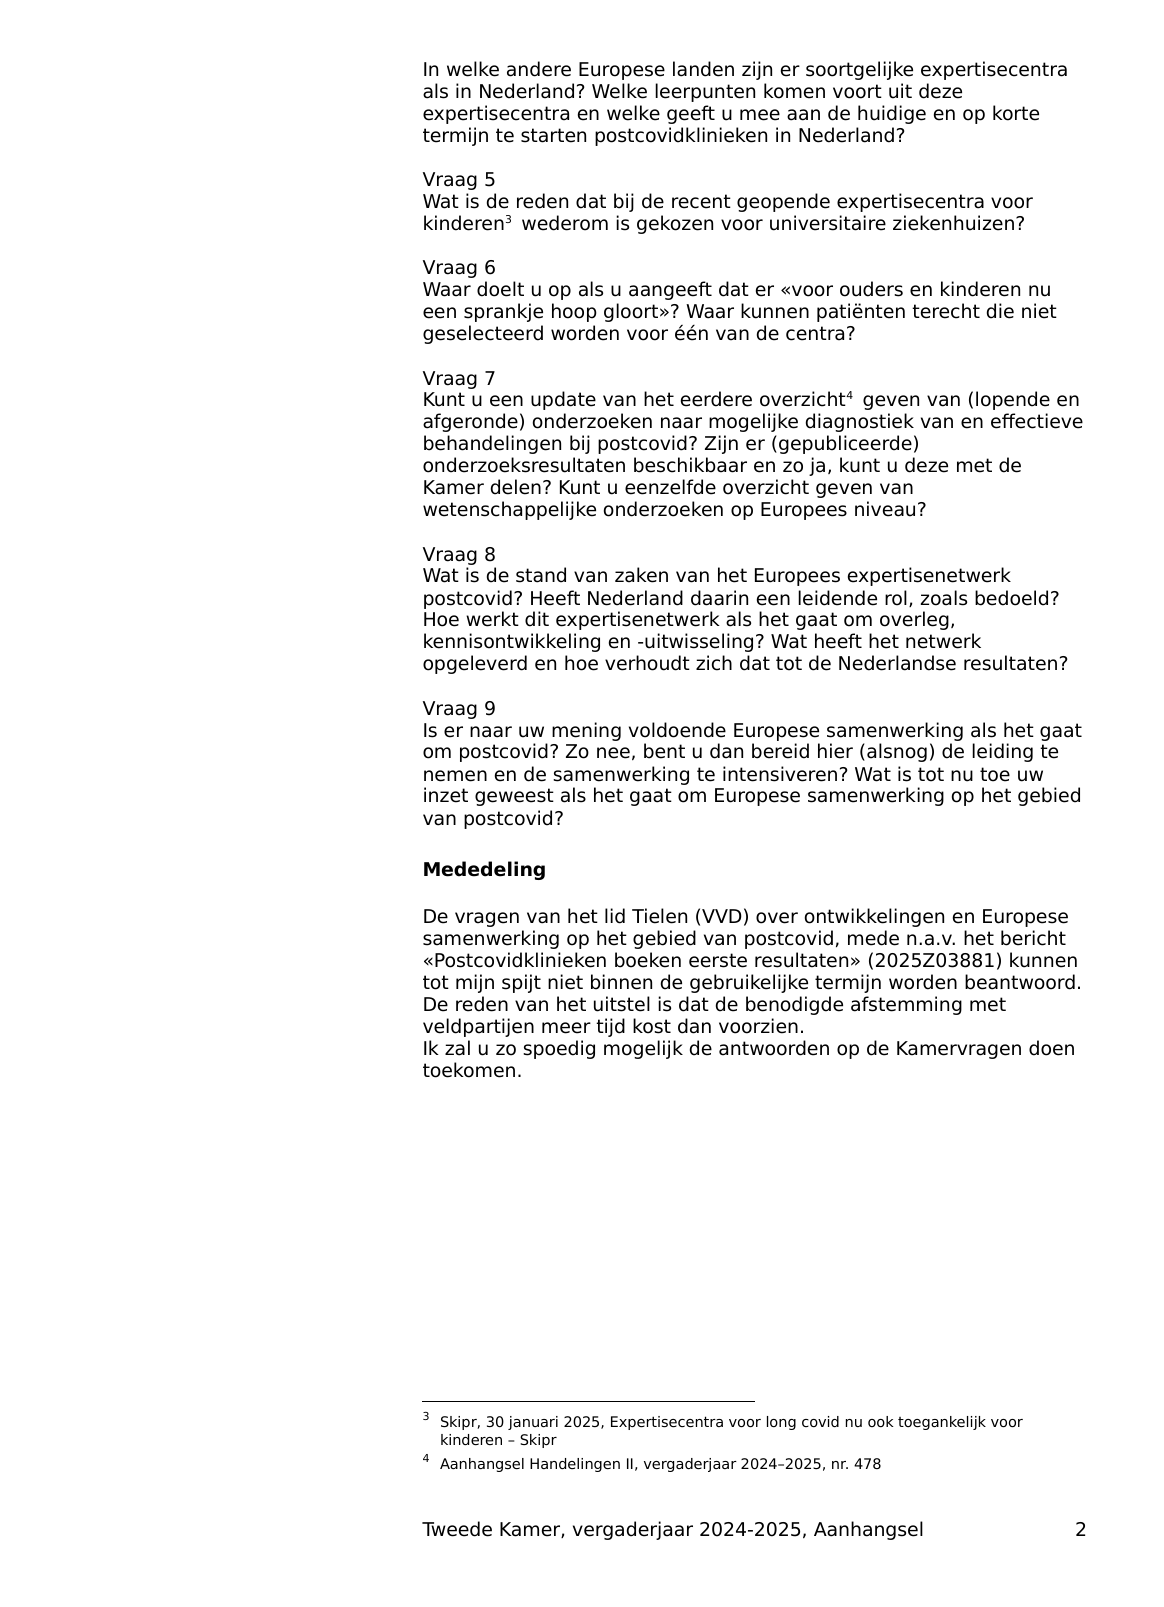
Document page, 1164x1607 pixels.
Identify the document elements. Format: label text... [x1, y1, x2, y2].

text De reden van het uitstel is dat de benodigde afstemming met veldpartijen meer tijd kost dan voorzien. [422, 994, 1087, 1038]
text Wat is de stand van zaken van het Europees expertisenetwerk postcovid? Heeft Nederland daarin een leidende rol, zoals bedoeld? Hoe werkt dit expertisenetwerk als het gaat om overleg, kennisontwikkeling en -uitwisseling? Wat heeft het netwerk opgeleverd en hoe verhoudt zich dat tot de Nederlandse resultaten? [422, 565, 1087, 675]
text In welke andere Europese landen zijn er soortgelijke expertisecentra als in Nederland? Welke leerpunten komen voort uit deze expertisecentra en welke geeft u mee aan de huidige en op korte termijn te starten postcovidklinieken in Nederland? [422, 59, 1087, 147]
text De vragen van het lid Tielen (VVD) over ontwikkelingen en Europese samenwerking op het gebied van postcovid, mede n.a.v. het bericht «Postcovidklinieken boeken eerste resultaten» (2025Z03881) kunnen tot mijn spijt niet binnen de gebruikelijke termijn worden beantwoord. [422, 906, 1087, 994]
text Ik zal u zo spoedig mogelijk de antwoorden op de Kamervragen doen toekomen. [422, 1038, 1087, 1082]
text Vraag 7 [422, 367, 1087, 389]
text Wat is de reden dat bij de recent geopende expertisecentra voor kinderen wederom is gekozen voor universitaire ziekenhuizen? [422, 191, 1087, 235]
text Is er naar uw mening voldoende Europese samenwerking als het gaat om postcovid? Zo nee, bent u dan bereid hier (alsnog) de leiding te nemen en de samenwerking te intensiveren? Wat is tot nu toe uw inzet geweest als het gaat om Europese samenwerking op het gebied van postcovid? [422, 719, 1087, 829]
text Aanhangsel Handelingen II, vergaderjaar 2024–2025, nr. 478 [422, 1452, 1087, 1474]
text Waar doelt u op als u aangeeft dat er «voor ouders en kinderen nu een sprankje hoop gloort»? Waar kunnen patiënten terecht die niet geselecteerd worden voor één van de centra? [422, 279, 1087, 345]
text Vraag 5 [422, 169, 1087, 191]
text Vraag 6 [422, 257, 1087, 279]
text Kunt u een update van het eerdere overzicht geven van (lopende en afgeronde) onderzoeken naar mogelijke diagnostiek van en effectieve behandelingen bij postcovid? Zijn er (gepubliceerde) onderzoeksresultaten beschikbaar en zo ja, kunt u deze met de Kamer delen? Kunt u eenzelfde overzicht geven van wetenschappelijke onderzoeken op Europees niveau? [422, 389, 1087, 521]
text Vraag 8 [422, 543, 1087, 565]
text Vraag 9 [422, 697, 1087, 719]
text Skipr, 30 januari 2025, Expertisecentra voor long covid nu ook toegankelijk voor kinderen – Skipr [422, 1410, 1087, 1449]
subtitle Mededeling [422, 859, 1087, 881]
